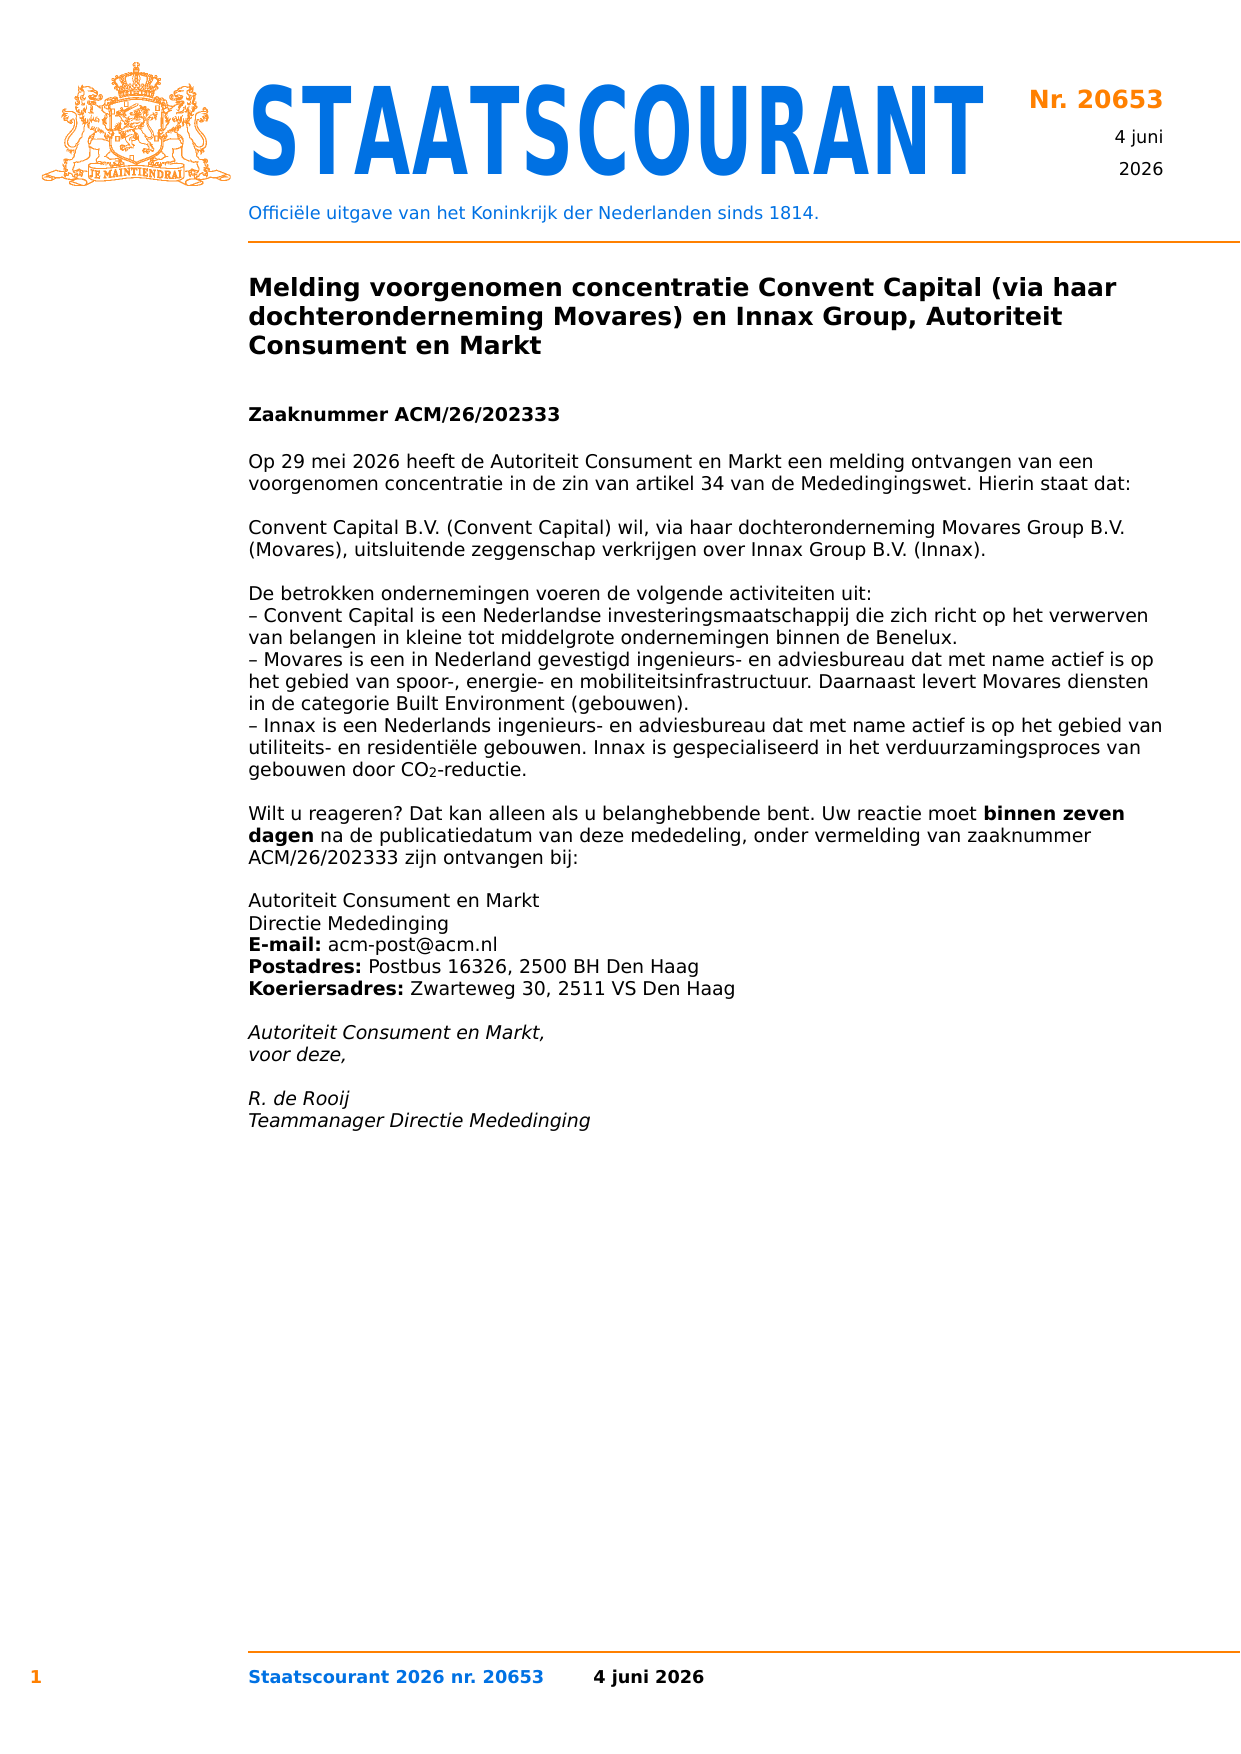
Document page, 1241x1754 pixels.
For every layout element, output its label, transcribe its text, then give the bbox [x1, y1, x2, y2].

text Postadres: Postbus 16326, 2500 BH Den Haag [248, 956, 1163, 978]
text – Innax is een Nederlands ingenieurs- en adviesbureau dat met name actief is op het gebied van utiliteits- en residentiële gebouwen. Innax is gespecialiseerd in het verduurzamingsproces van gebouwen door CO2-reductie. [248, 715, 1163, 781]
subtitle Zaaknummer ACM/26/202333 [248, 404, 1163, 426]
table_cell Officiële uitgave van het Koninkrijk der Nederlanden sinds 1814. [248, 203, 1240, 241]
table_header STAATSCOURANT [248, 62, 998, 203]
text Autoriteit Consument en Markt [248, 890, 1163, 912]
text Op 29 mei 2026 heeft de Autoriteit Consument en Markt een melding ontvangen van een voorgenomen concentratie in de zin van artikel 34 van de Mededingingswet. Hierin staat dat: [248, 451, 1163, 495]
text – Convent Capital is een Nederlandse investeringsmaatschappij die zich richt op het verwerven van belangen in kleine tot middelgrote ondernemingen binnen de Benelux. [248, 605, 1163, 649]
text De betrokken ondernemingen voeren de volgende activiteiten uit: [248, 583, 1163, 605]
table_cell 2026 [998, 153, 1240, 203]
table_header [25, 62, 248, 241]
table_cell 4 juni [998, 121, 1240, 153]
text – Movares is een in Nederland gevestigd ingenieurs- en adviesbureau dat met name actief is op het gebied van spoor-, energie- en mobiliteitsinfrastructuur. Daarnaast levert Movares diensten in de categorie Built Environment (gebouwen). [248, 649, 1163, 715]
text Wilt u reageren? Dat kan alleen als u belanghebbende bent. Uw reactie moet binnen zeven dagen na de publicatiedatum van deze mededeling, onder vermelding van zaaknummer ACM/26/202333 zijn ontvangen bij: [248, 803, 1163, 868]
subtitle Melding voorgenomen concentratie Convent Capital (via haar dochteronderneming Movares) en Innax Group, Autoriteit Consument en Markt [248, 273, 1163, 361]
text Directie Mededinging [248, 912, 1163, 934]
text E-mail: acm-post@acm.nl [248, 934, 1163, 956]
picture [41, 62, 231, 186]
table_header Nr. 20653 [998, 62, 1240, 121]
text Koeriersadres: Zwarteweg 30, 2511 VS Den Haag [248, 978, 1163, 1000]
text Autoriteit Consument en Markt, voor deze, R. de Rooij Teammanager Directie Mededinging [248, 1022, 1163, 1132]
text Convent Capital B.V. (Convent Capital) wil, via haar dochteronderneming Movares Group B.V. (Movares), uitsluitende zeggenschap verkrijgen over Innax Group B.V. (Innax). [248, 517, 1163, 561]
